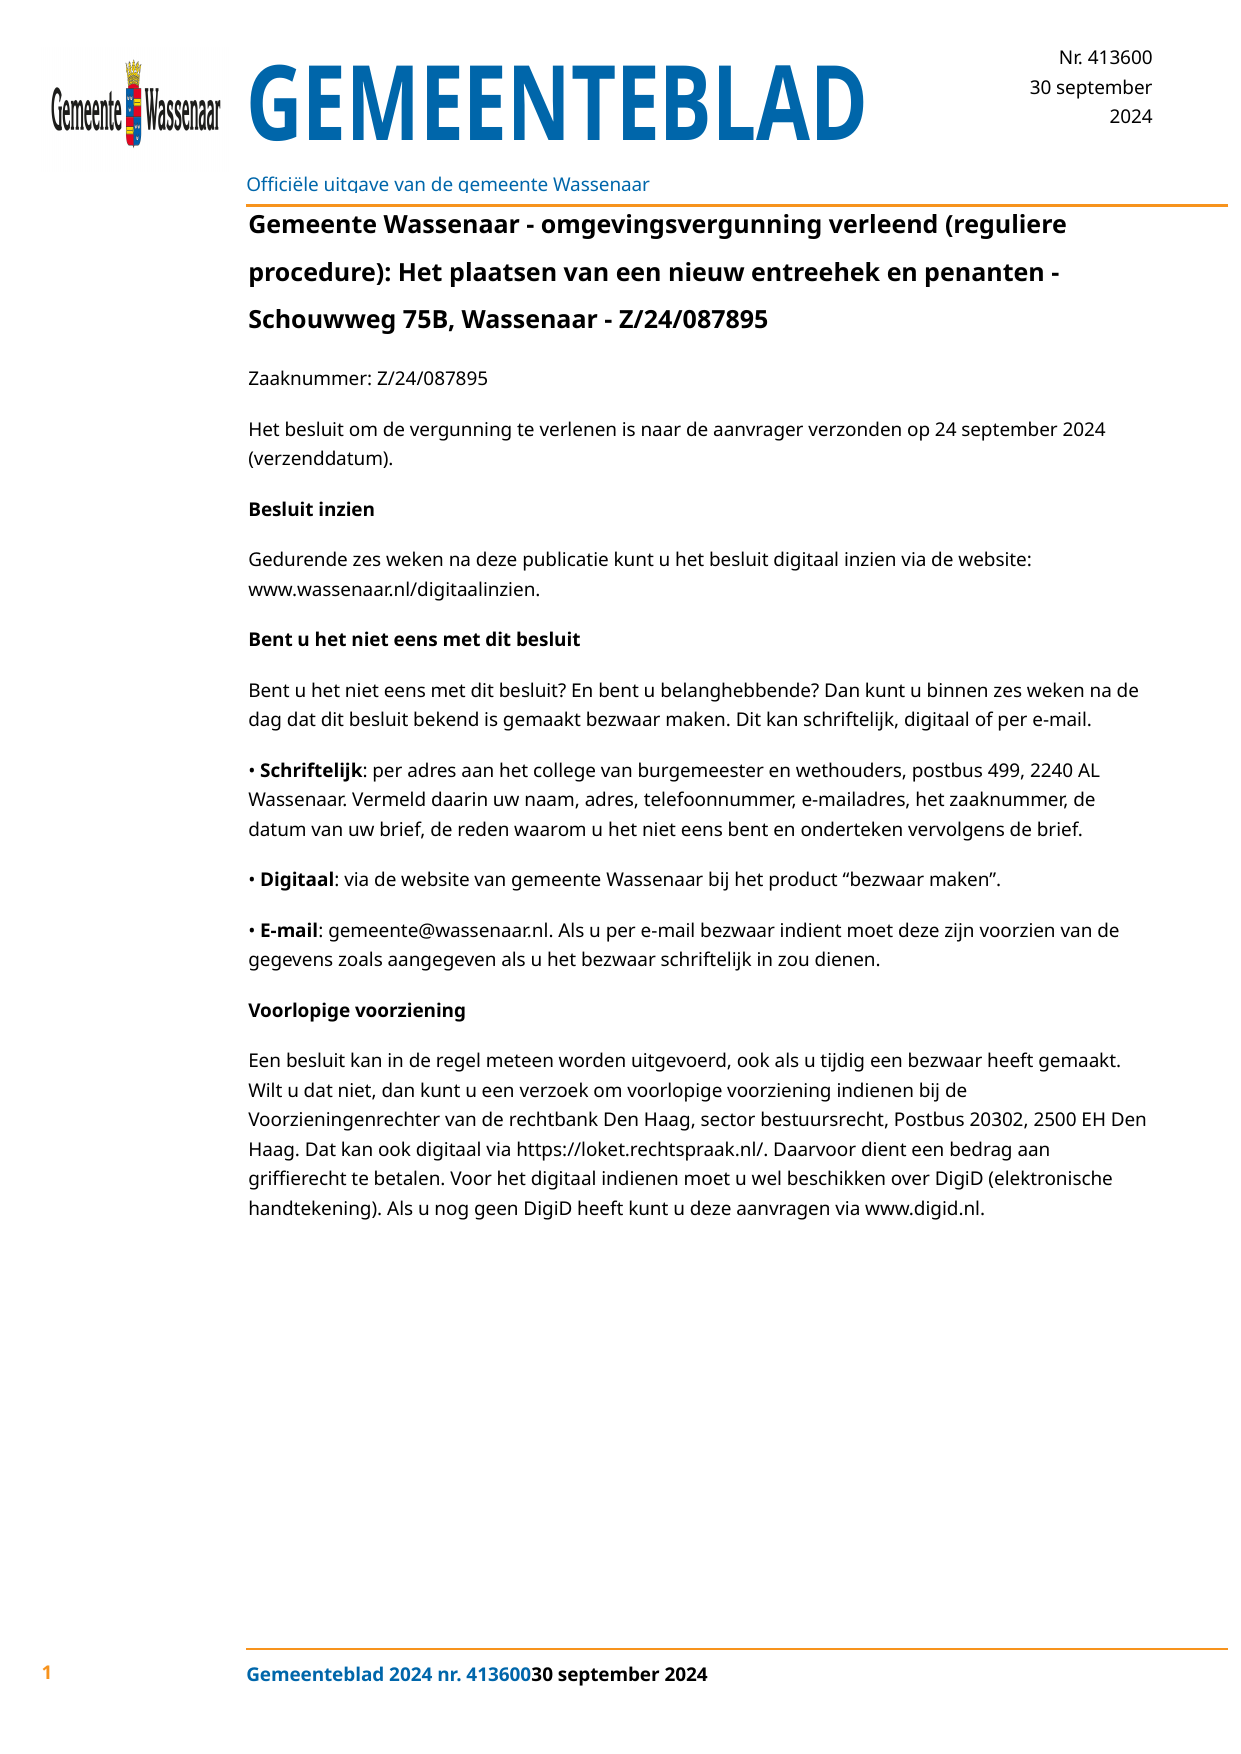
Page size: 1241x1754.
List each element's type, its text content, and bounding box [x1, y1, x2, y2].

text Zaaknummer: Z/24/087895 [248, 366, 1152, 391]
text Voorlopige voorziening [248, 997, 1152, 1022]
picture [41, 47, 231, 172]
text Bent u het niet eens met dit besluit? En bent u belanghebbende? Dan kunt u binnen zes weken na de dag dat dit besluit bekend is gemaakt bezwaar maken. Dit kan schriftelijk, digitaal of per e-mail. [248, 677, 1152, 732]
text Gemeente Wassenaar - omgevingsvergunning verleend (reguliere procedure): Het plaatsen van een nieuw entreehek en penanten - Schouwweg 75B, Wassenaar - Z/24/087895 [248, 207, 1152, 336]
text • Digitaal: via de website van gemeente Wassenaar bij het product “bezwaar maken”. [248, 866, 1152, 892]
text Gedurende zes weken na deze publicatie kunt u het besluit digitaal inzien via de website: www.wassenaar.nl/digitaalinzien. [248, 546, 1152, 602]
text Het besluit om de vergunning te verlenen is naar de aanvrager verzonden op 24 september 2024 (verzenddatum). [248, 416, 1152, 471]
text • E-mail: gemeente@wassenaar.nl. Als u per e-mail bezwaar indient moet deze zijn voorzien van de gegevens zoals aangegeven als u het bezwaar schriftelijk in zou dienen. [248, 917, 1152, 972]
text Besluit inzien [248, 496, 1152, 522]
text • Schriftelijk: per adres aan het college van burgemeester en wethouders, postbus 499, 2240 AL Wassenaar. Vermeld daarin uw naam, adres, telefoonnummer, e-mailadres, het zaaknummer, de datum van uw brief, de reden waarom u het niet eens bent en onderteken vervolgens de brief. [248, 757, 1152, 842]
text Bent u het niet eens met dit besluit [248, 626, 1152, 652]
text Een besluit kan in de regel meteen worden uitgevoerd, ook als u tijdig een bezwaar heeft gemaakt. Wilt u dat niet, dan kunt u een verzoek om voorlopige voorziening indienen bij de Voorzieningenrechter van de rechtbank Den Haag, sector bestuursrecht, Postbus 20302, 2500 EH Den Haag. Dat kan ook digitaal via https://loket.rechtspraak.nl/. Daarvoor dient een bedrag aan griffierecht te betalen. Voor het digitaal indienen moet u wel beschikken over DigiD (elektronische handtekening). Als u nog geen DigiD heeft kunt u deze aanvragen via www.digid.nl. [248, 1047, 1152, 1221]
